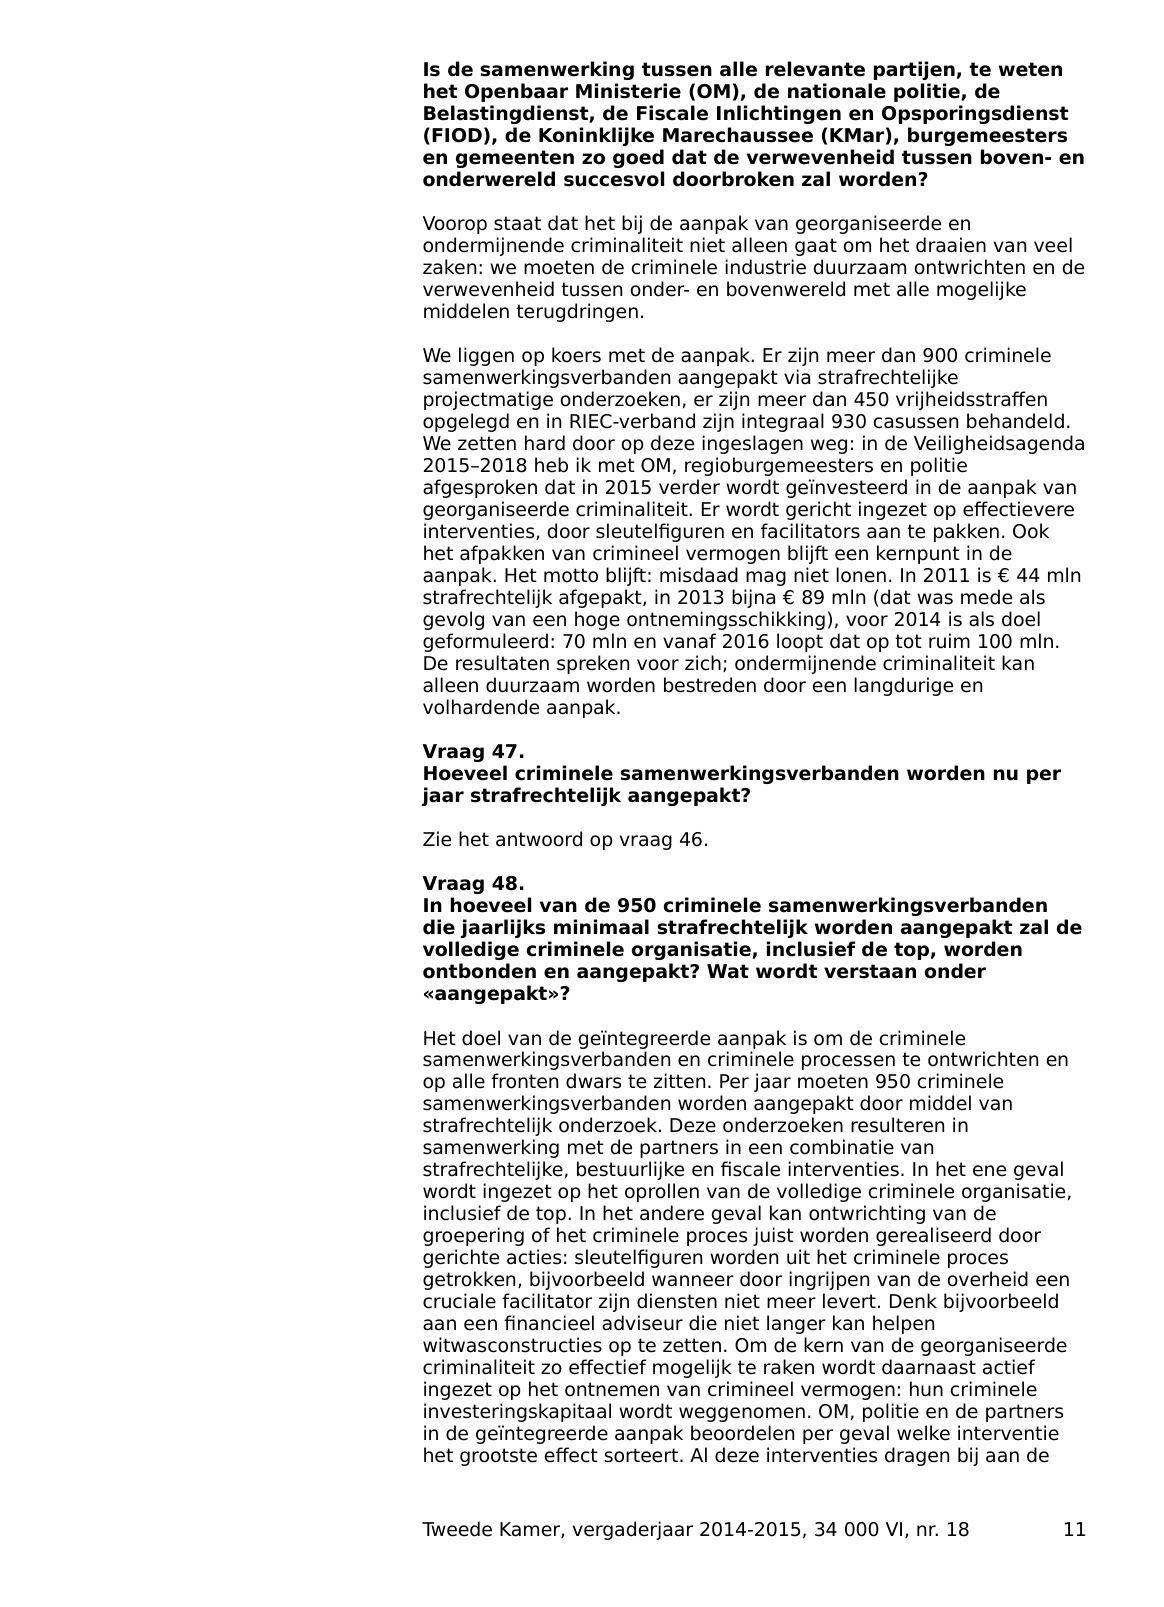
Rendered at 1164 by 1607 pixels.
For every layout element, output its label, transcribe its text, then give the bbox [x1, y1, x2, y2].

text Voorop staat dat het bij de aanpak van georganiseerde en ondermijnende criminaliteit niet alleen gaat om het draaien van veel zaken: we moeten de criminele industrie duurzaam ontwrichten en de verwevenheid tussen onder- en bovenwereld met alle mogelijke middelen terugdringen. [422, 213, 1087, 323]
text Hoeveel criminele samenwerkingsverbanden worden nu per jaar strafrechtelijk aangepakt? [422, 763, 1087, 807]
text Vraag 47. [422, 741, 1087, 763]
text Het doel van de geïntegreerde aanpak is om de criminele samenwerkingsverbanden en criminele processen te ontwrichten en op alle fronten dwars te zitten. Per jaar moeten 950 criminele samenwerkingsverbanden worden aangepakt door middel van strafrechtelijk onderzoek. Deze onderzoeken resulteren in samenwerking met de partners in een combinatie van strafrechtelijke, bestuurlijke en fiscale interventies. In het ene geval wordt ingezet op het oprollen van de volledige criminele organisatie, inclusief de top. In het andere geval kan ontwrichting van de groepering of het criminele proces juist worden gerealiseerd door gerichte acties: sleutelfiguren worden uit het criminele proces getrokken, bijvoorbeeld wanneer door ingrijpen van de overheid een cruciale facilitator zijn diensten niet meer levert. Denk bijvoorbeeld aan een financieel adviseur die niet langer kan helpen witwasconstructies op te zetten. Om de kern van de georganiseerde criminaliteit zo effectief mogelijk te raken wordt daarnaast actief ingezet op het ontnemen van crimineel vermogen: hun criminele investeringskapitaal wordt weggenomen. OM, politie en de partners in de geïntegreerde aanpak beoordelen per geval welke interventie het grootste effect sorteert. Al deze interventies dragen bij aan de [422, 1027, 1087, 1467]
text Vraag 48. [422, 873, 1087, 895]
text In hoeveel van de 950 criminele samenwerkingsverbanden die jaarlijks minimaal strafrechtelijk worden aangepakt zal de volledige criminele organisatie, inclusief de top, worden ontbonden en aangepakt? Wat wordt verstaan onder «aangepakt»? [422, 895, 1087, 1005]
text Zie het antwoord op vraag 46. [422, 829, 1087, 851]
text We liggen op koers met de aanpak. Er zijn meer dan 900 criminele samenwerkingsverbanden aangepakt via strafrechtelijke projectmatige onderzoeken, er zijn meer dan 450 vrijheidsstraffen opgelegd en in RIEC-verband zijn integraal 930 casussen behandeld. We zetten hard door op deze ingeslagen weg: in de Veiligheidsagenda 2015–2018 heb ik met OM, regioburgemeesters en politie afgesproken dat in 2015 verder wordt geïnvesteerd in de aanpak van georganiseerde criminaliteit. Er wordt gericht ingezet op effectievere interventies, door sleutelfiguren en facilitators aan te pakken. Ook het afpakken van crimineel vermogen blijft een kernpunt in de aanpak. Het motto blijft: misdaad mag niet lonen. In 2011 is € 44 mln strafrechtelijk afgepakt, in 2013 bijna € 89 mln (dat was mede als gevolg van een hoge ontnemingsschikking), voor 2014 is als doel geformuleerd: 70 mln en vanaf 2016 loopt dat op tot ruim 100 mln. De resultaten spreken voor zich; ondermijnende criminaliteit kan alleen duurzaam worden bestreden door een langdurige en volhardende aanpak. [422, 345, 1087, 719]
text Is de samenwerking tussen alle relevante partijen, te weten het Openbaar Ministerie (OM), de nationale politie, de Belastingdienst, de Fiscale Inlichtingen en Opsporingsdienst (FIOD), de Koninklijke Marechaussee (KMar), burgemeesters en gemeenten zo goed dat de verwevenheid tussen boven- en onderwereld succesvol doorbroken zal worden? [422, 59, 1087, 191]
